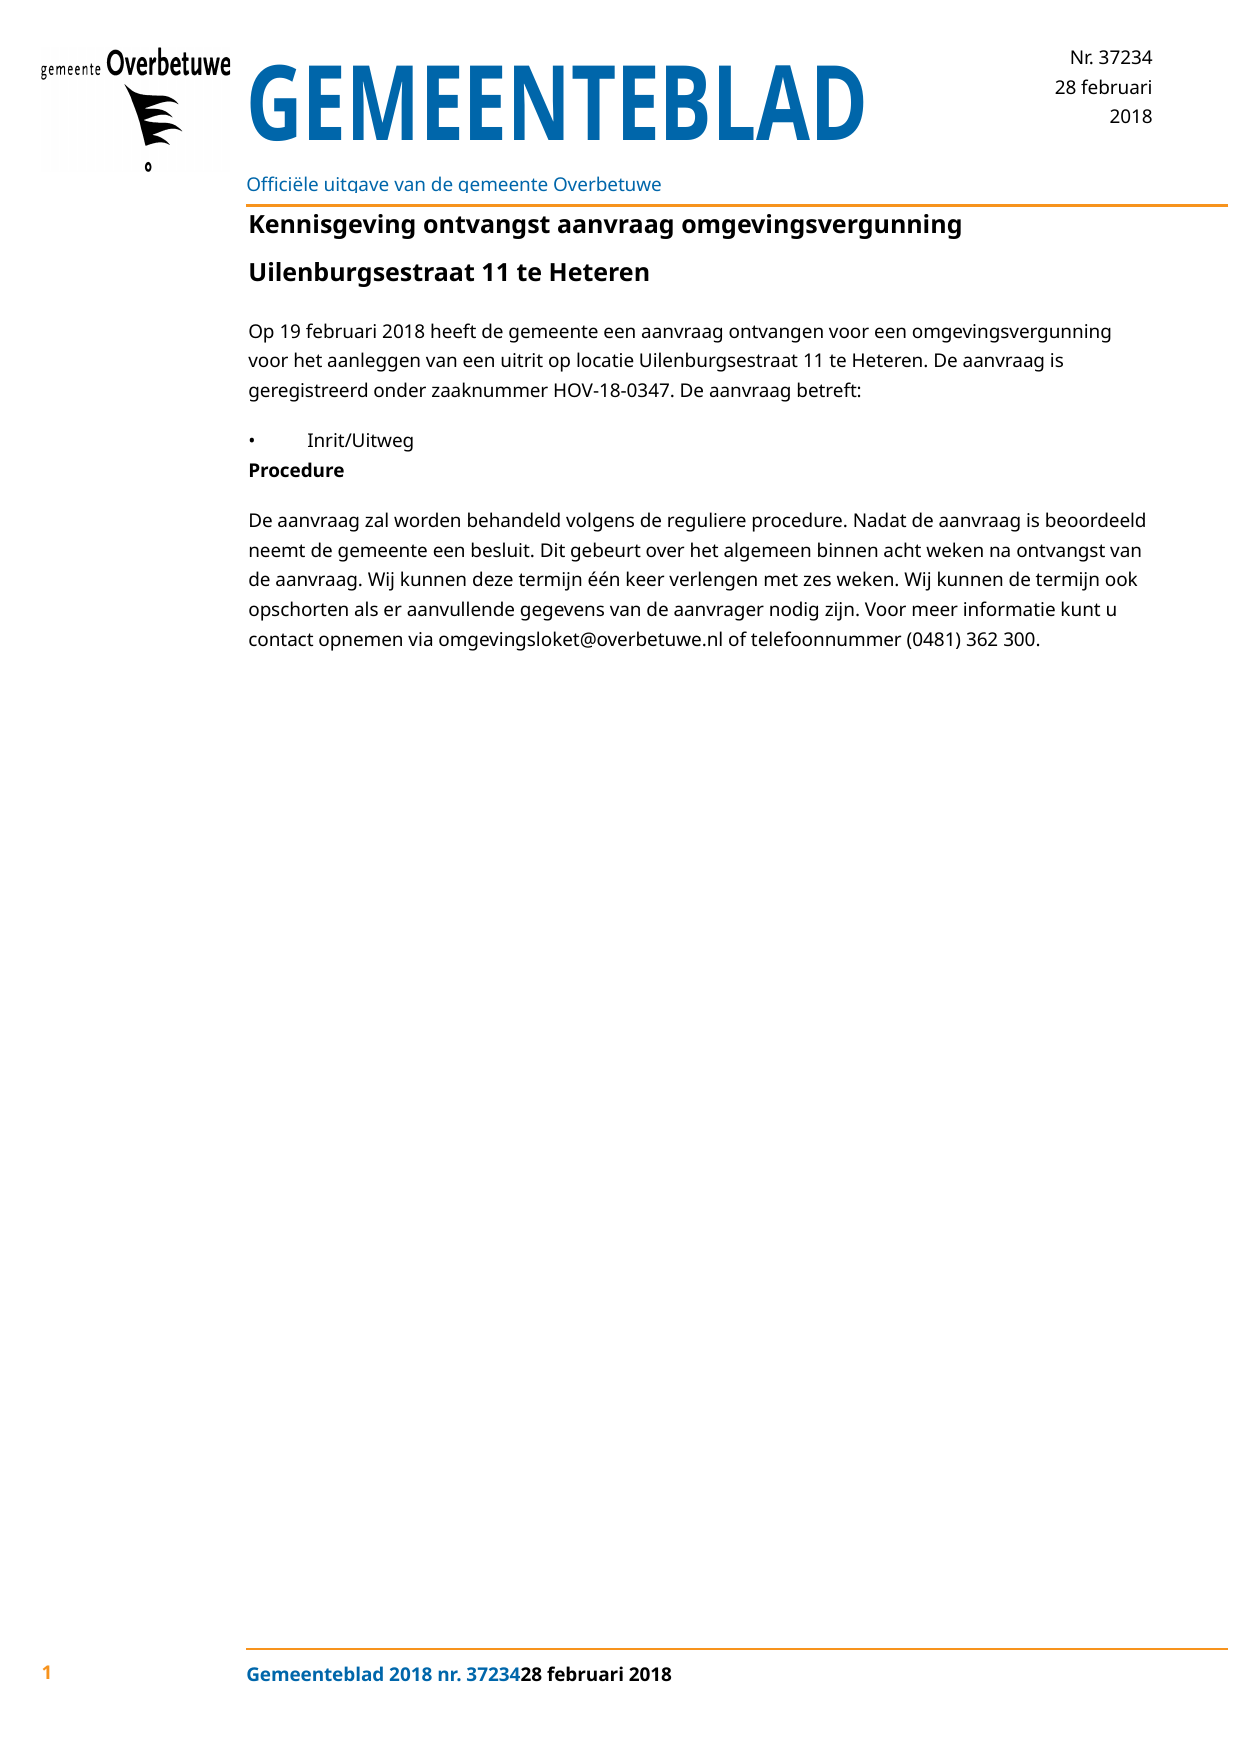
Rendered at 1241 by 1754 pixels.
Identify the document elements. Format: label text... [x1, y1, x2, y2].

text Op 19 februari 2018 heeft de gemeente een aanvraag ontvangen voor een omgevingsvergunning voor het aanleggen van een uitrit op locatie Uilenburgsestraat 11 te Heteren. De aanvraag is geregistreerd onder zaaknummer HOV-18-0347. De aanvraag betreft: [248, 318, 1152, 403]
text Kennisgeving ontvangst aanvraag omgevingsvergunning Uilenburgsestraat 11 te Heteren [248, 207, 1152, 288]
text De aanvraag zal worden behandeld volgens de reguliere procedure. Nadat de aanvraag is beoordeeld neemt de gemeente een besluit. Dit gebeurt over het algemeen binnen acht weken na ontvangst van de aanvraag. Wij kunnen deze termijn één keer verlengen met zes weken. Wij kunnen de termijn ook opschorten als er aanvullende gegevens van de aanvrager nodig zijn. Voor meer informatie kunt u contact opnemen via omgevingsloket@overbetuwe.nl of telefoonnummer (0481) 362 300. [248, 507, 1152, 652]
text Procedure [248, 457, 1152, 483]
picture [41, 47, 231, 172]
list Inrit/Uitweg [248, 427, 1152, 453]
